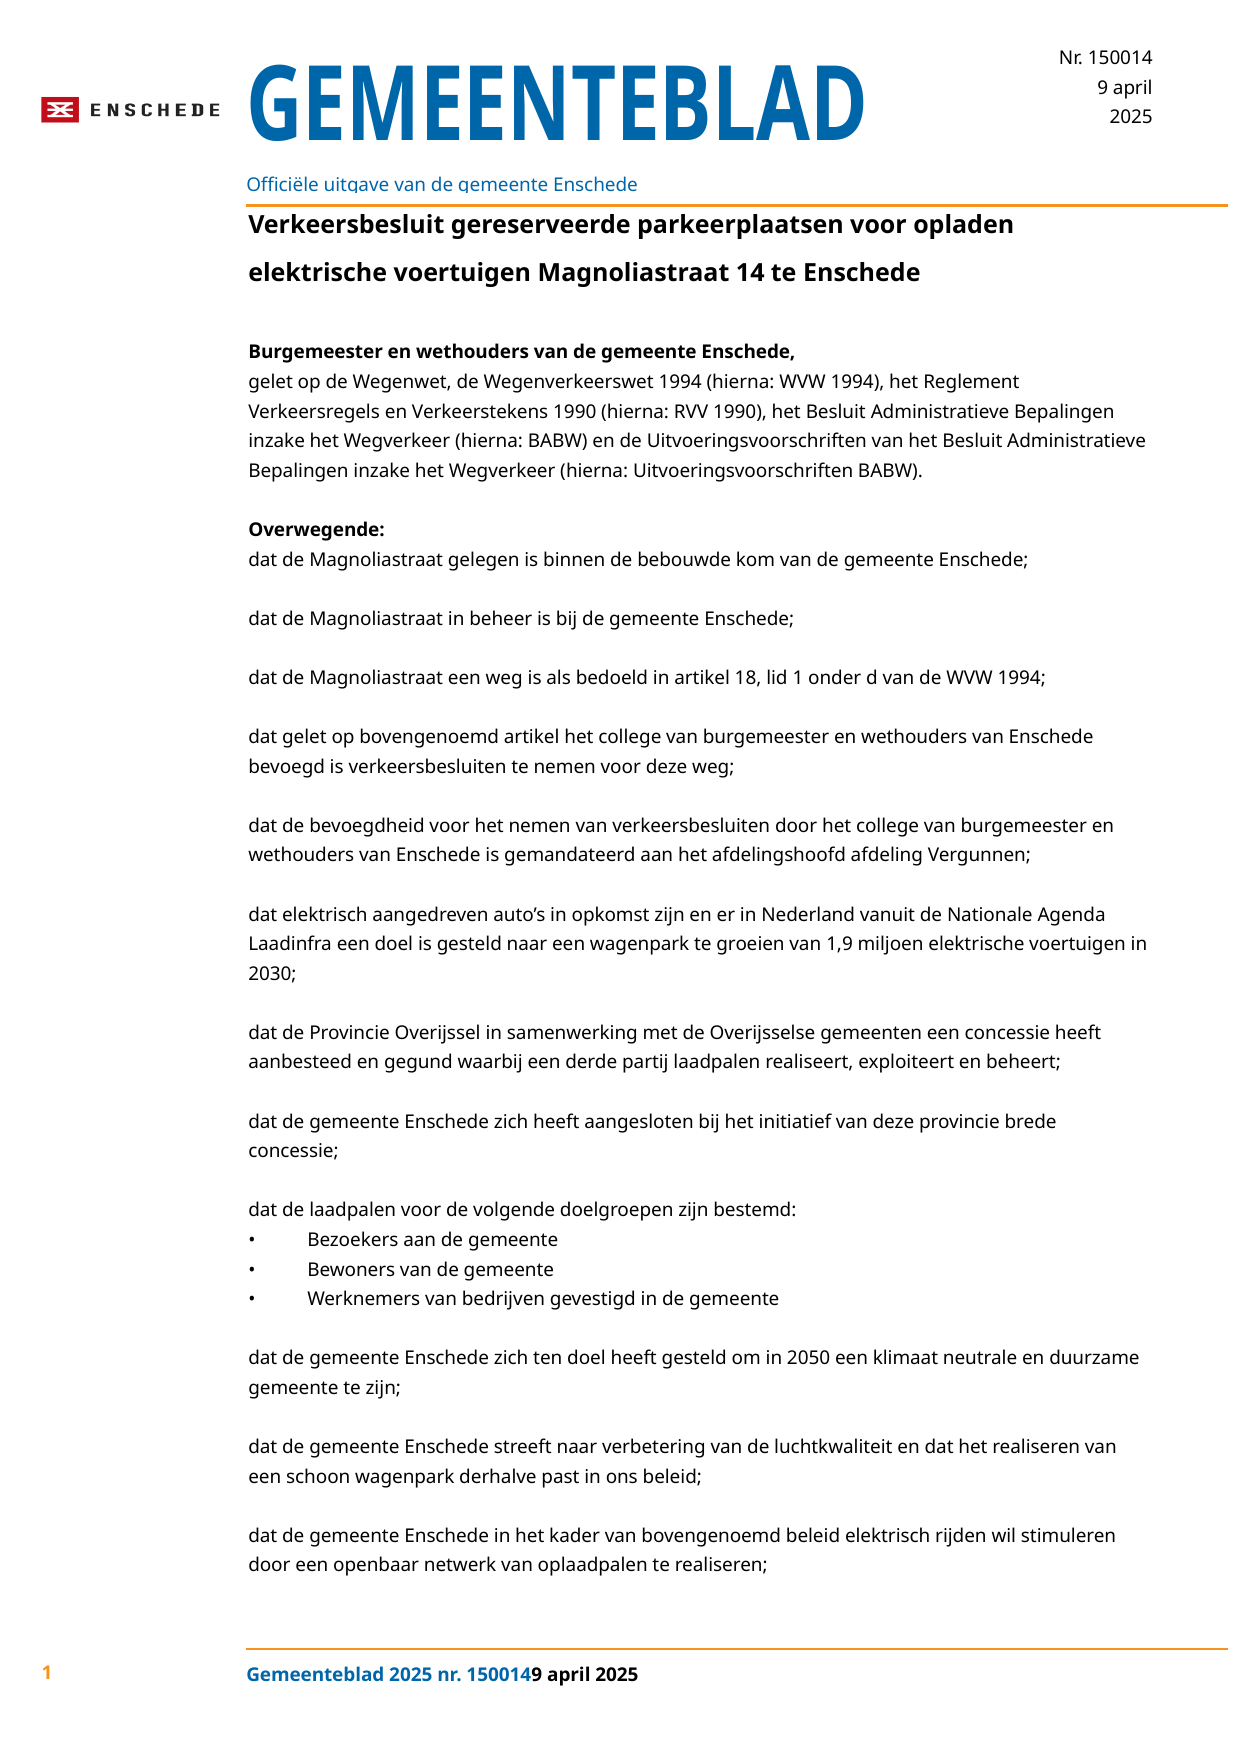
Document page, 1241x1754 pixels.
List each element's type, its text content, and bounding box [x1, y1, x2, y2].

text dat de gemeente Enschede zich ten doel heeft gesteld om in 2050 een klimaat neutrale en duurzame gemeente te zijn; [248, 1344, 1152, 1400]
list Bewoners van de gemeente [248, 1256, 1152, 1281]
text dat de Magnoliastraat in beheer is bij de gemeente Enschede; [248, 605, 1152, 631]
text dat de bevoegdheid voor het nemen van verkeersbesluiten door het college van burgemeester en wethouders van Enschede is gemandateerd aan het afdelingshoofd afdeling Vergunnen; [248, 812, 1152, 867]
text dat de Provincie Overijssel in samenwerking met de Overijsselse gemeenten een concessie heeft aanbesteed en gegund waarbij een derde partij laadpalen realiseert, exploiteert en beheert; [248, 1019, 1152, 1074]
list Werknemers van bedrijven gevestigd in de gemeente [248, 1285, 1152, 1311]
text dat gelet op bovengenoemd artikel het college van burgemeester en wethouders van Enschede bevoegd is verkeersbesluiten te nemen voor deze weg; [248, 723, 1152, 778]
text dat elektrisch aangedreven auto’s in opkomst zijn en er in Nederland vanuit de Nationale Agenda Laadinfra een doel is gesteld naar een wagenpark te groeien van 1,9 miljoen elektrische voertuigen in 2030; [248, 901, 1152, 986]
list Bezoekers aan de gemeente [248, 1226, 1152, 1252]
text dat de gemeente Enschede zich heeft aangesloten bij het initiatief van deze provincie brede concessie; [248, 1108, 1152, 1163]
text Verkeersbesluit gereserveerde parkeerplaatsen voor opladen elektrische voertuigen Magnoliastraat 14 te Enschede [248, 207, 1152, 288]
text Overwegende: [248, 516, 1152, 542]
text dat de laadpalen voor de volgende doelgroepen zijn bestemd: [248, 1197, 1152, 1222]
text dat de gemeente Enschede in het kader van bovengenoemd beleid elektrisch rijden wil stimuleren door een openbaar netwerk van oplaadpalen te realiseren; [248, 1522, 1152, 1577]
text Burgemeester en wethouders van de gemeente Enschede, [248, 339, 1152, 364]
text dat de Magnoliastraat gelegen is binnen de bebouwde kom van de gemeente Enschede; [248, 546, 1152, 571]
text dat de gemeente Enschede streeft naar verbetering van de luchtkwaliteit en dat het realiseren van een schoon wagenpark derhalve past in ons beleid; [248, 1433, 1152, 1488]
text gelet op de Wegenwet, de Wegenverkeerswet 1994 (hierna: WVW 1994), het Reglement Verkeersregels en Verkeerstekens 1990 (hierna: RVV 1990), het Besluit Administratieve Bepalingen inzake het Wegverkeer (hierna: BABW) en de Uitvoeringsvoorschriften van het Besluit Administratieve Bepalingen inzake het Wegverkeer (hierna: Uitvoeringsvoorschriften BABW). [248, 368, 1152, 483]
text dat de Magnoliastraat een weg is als bedoeld in artikel 18, lid 1 onder d van de WVW 1994; [248, 664, 1152, 690]
picture [41, 47, 231, 172]
